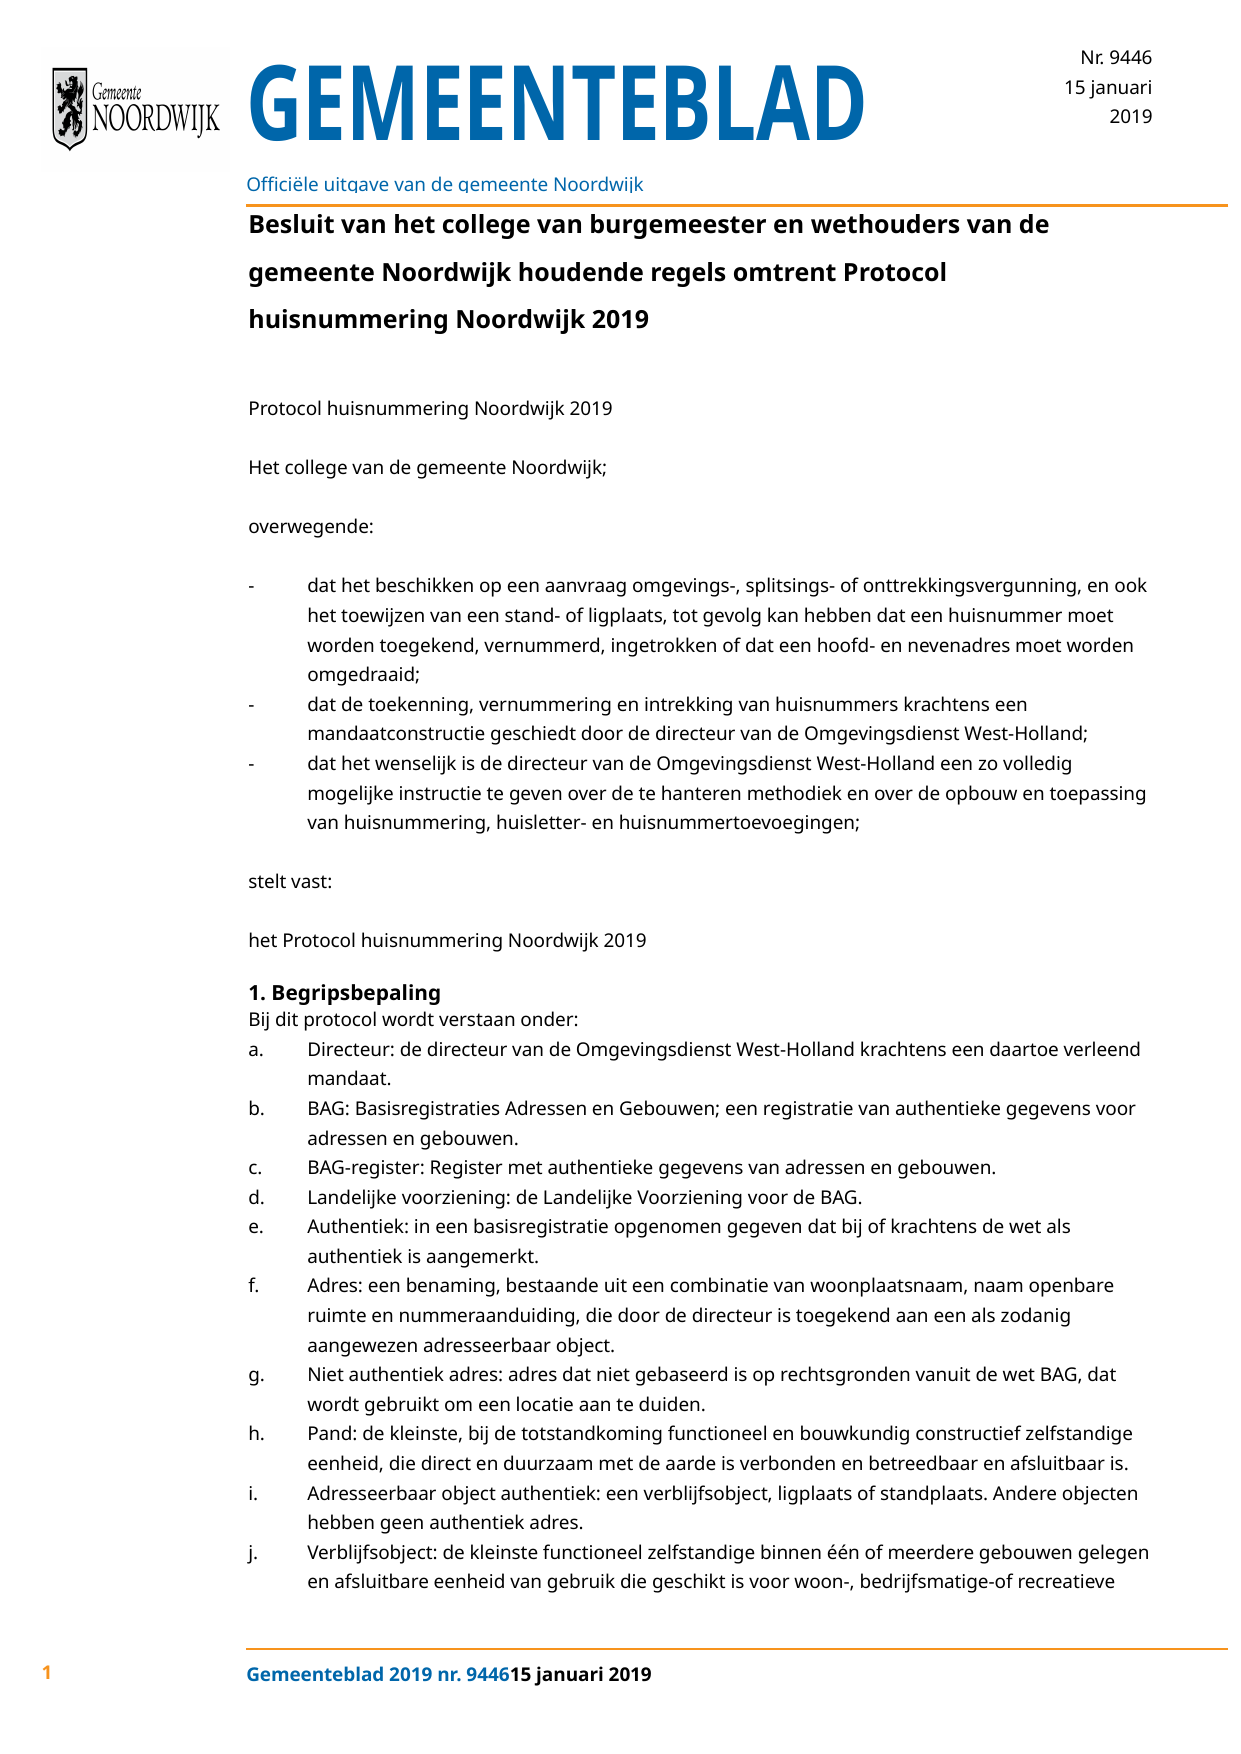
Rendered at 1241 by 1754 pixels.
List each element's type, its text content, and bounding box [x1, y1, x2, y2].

text Besluit van het college van burgemeester en wethouders van de gemeente Noordwijk houdende regels omtrent Protocol huisnummering Noordwijk 2019 [248, 207, 1152, 336]
picture [41, 47, 231, 172]
list BAG: Basisregistraties Adressen en Gebouwen; een registratie van authentieke gegevens voor adressen en gebouwen. [248, 1095, 1152, 1151]
text stelt vast: [248, 868, 1152, 894]
list Verblijfsobject: de kleinste functioneel zelfstandige binnen één of meerdere gebouwen gelegen en afsluitbare eenheid van gebruik die geschikt is voor woon-, bedrijfsmatige-of recreatieve [248, 1539, 1152, 1594]
list Adresseerbaar object authentiek: een verblijfsobject, ligplaats of standplaats. Andere objecten hebben geen authentiek adres. [248, 1480, 1152, 1535]
list dat het beschikken op een aanvraag omgevings-, splitsings- of onttrekkingsvergunning, en ook het toewijzen van een stand- of ligplaats, tot gevolg kan hebben dat een huisnummer moet worden toegekend, vernummerd, ingetrokken of dat een hoofd- en nevenadres moet worden omgedraaid; [248, 573, 1152, 687]
list Authentiek: in een basisregistratie opgenomen gegeven dat bij of krachtens de wet als authentiek is aangemerkt. [248, 1213, 1152, 1269]
list Directeur: de directeur van de Omgevingsdienst West-Holland krachtens een daartoe verleend mandaat. [248, 1036, 1152, 1091]
list Niet authentiek adres: adres dat niet gebaseerd is op rechtsgronden vanuit de wet BAG, dat wordt gebruikt om een locatie aan te duiden. [248, 1361, 1152, 1417]
list BAG-register: Register met authentieke gegevens van adressen en gebouwen. [248, 1154, 1152, 1180]
text Protocol huisnummering Noordwijk 2019 [248, 395, 1152, 421]
text 1. Begripsbepaling [248, 978, 1152, 1006]
text het Protocol huisnummering Noordwijk 2019 [248, 928, 1152, 953]
list Adres: een benaming, bestaande uit een combinatie van woonplaatsnaam, naam openbare ruimte en nummeraanduiding, die door de directeur is toegekend aan een als zodanig aangewezen adresseerbaar object. [248, 1273, 1152, 1358]
text overwegende: [248, 513, 1152, 539]
text Bij dit protocol wordt verstaan onder: [248, 1006, 1152, 1032]
list dat het wenselijk is de directeur van de Omgevingsdienst West-Holland een zo volledig mogelijke instructie te geven over de te hanteren methodiek en over de opbouw en toepassing van huisnummering, huisletter- en huisnummertoevoegingen; [248, 750, 1152, 835]
list Pand: de kleinste, bij de totstandkoming functioneel en bouwkundig constructief zelfstandige eenheid, die direct en duurzaam met de aarde is verbonden en betreedbaar en afsluitbaar is. [248, 1421, 1152, 1476]
text Het college van de gemeente Noordwijk; [248, 454, 1152, 480]
list Landelijke voorziening: de Landelijke Voorziening voor de BAG. [248, 1184, 1152, 1210]
list dat de toekenning, vernummering en intrekking van huisnummers krachtens een mandaatconstructie geschiedt door de directeur van de Omgevingsdienst West-Holland; [248, 691, 1152, 746]
